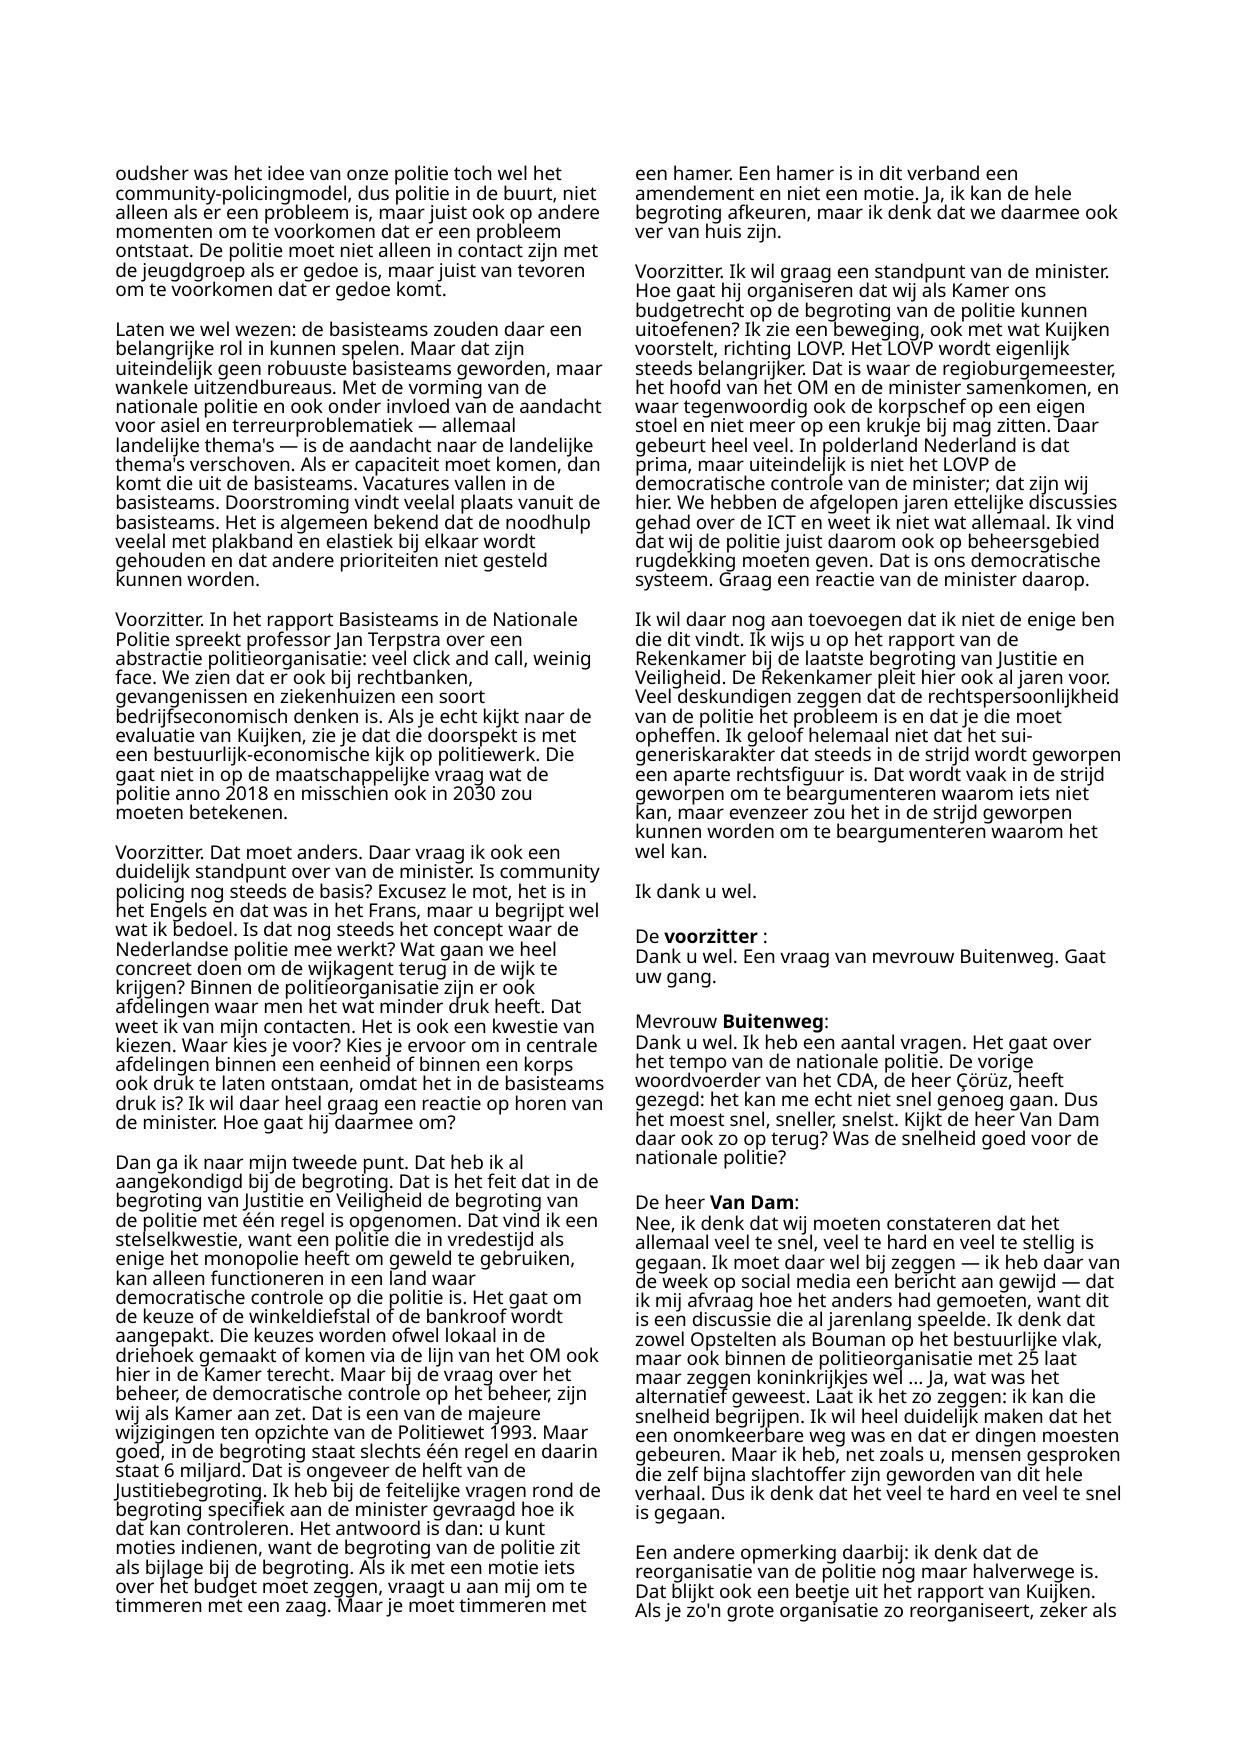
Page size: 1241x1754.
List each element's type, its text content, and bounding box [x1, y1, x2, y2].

text een hamer. Een hamer is in dit verband een amendement en niet een motie. Ja, ik kan de hele begroting afkeuren, maar ik denk dat we daarmee ook ver van huis zijn. [635, 165, 1125, 242]
text De voorzitter : [635, 923, 1125, 948]
text oudsher was het idee van onze politie toch wel het community-policingmodel, dus politie in de buurt, niet alleen als er een probleem is, maar juist ook op andere momenten om te voorkomen dat er een probleem ontstaat. De politie moet niet alleen in contact zijn met de jeugdgroep als er gedoe is, maar juist van tevoren om te voorkomen dat er gedoe komt. [115, 165, 605, 300]
text Laten we wel wezen: de basisteams zouden daar een belangrijke rol in kunnen spelen. Maar dat zijn uiteindelijk geen robuuste basisteams geworden, maar wankele uitzendbureaus. Met de vorming van de nationale politie en ook onder invloed van de aandacht voor asiel en terreurproblematiek — allemaal landelijke thema's — is de aandacht naar de landelijke thema's verschoven. Als er capaciteit moet komen, dan komt die uit de basisteams. Vacatures vallen in de basisteams. Doorstroming vindt veelal plaats vanuit de basisteams. Het is algemeen bekend dat de noodhulp veelal met plakband en elastiek bij elkaar wordt gehouden en dat andere prioriteiten niet gesteld kunnen worden. [115, 321, 605, 591]
text Voorzitter. Dat moet anders. Daar vraag ik ook een duidelijk standpunt over van de minister. Is community policing nog steeds de basis? Excusez le mot, het is in het Engels en dat was in het Frans, maar u begrijpt wel wat ik bedoel. Is dat nog steeds het concept waar de Nederlandse politie mee werkt? Wat gaan we heel concreet doen om de wijkagent terug in de wijk te krijgen? Binnen de politieorganisatie zijn er ook afdelingen waar men het wat minder druk heeft. Dat weet ik van mijn contacten. Het is ook een kwestie van kiezen. Waar kies je voor? Kies je ervoor om in centrale afdelingen binnen een eenheid of binnen een korps ook druk te laten ontstaan, omdat het in de basisteams druk is? Ik wil daar heel graag een reactie op horen van de minister. Hoe gaat hij daarmee om? [115, 844, 605, 1133]
text Ik wil daar nog aan toevoegen dat ik niet de enige ben die dit vindt. Ik wijs u op het rapport van de Rekenkamer bij de laatste begroting van Justitie en Veiligheid. De Rekenkamer pleit hier ook al jaren voor. Veel deskundigen zeggen dat de rechtspersoonlijkheid van de politie het probleem is en dat je die moet opheffen. Ik geloof helemaal niet dat het sui-generiskarakter dat steeds in de strijd wordt geworpen een aparte rechtsfiguur is. Dat wordt vaak in de strijd geworpen om te beargumenteren waarom iets niet kan, maar evenzeer zou het in de strijd geworpen kunnen worden om te beargumenteren waarom het wel kan. [635, 611, 1125, 862]
text Voorzitter. Ik wil graag een standpunt van de minister. Hoe gaat hij organiseren dat wij als Kamer ons budgetrecht op de begroting van de politie kunnen uitoefenen? Ik zie een beweging, ook met wat Kuijken voorstelt, richting LOVP. Het LOVP wordt eigenlijk steeds belangrijker. Dat is waar de regioburgemeester, het hoofd van het OM en de minister samenkomen, en waar tegenwoordig ook de korpschef op een eigen stoel en niet meer op een krukje bij mag zitten. Daar gebeurt heel veel. In polderland Nederland is dat prima, maar uiteindelijk is niet het LOVP de democratische controle van de minister; dat zijn wij hier. We hebben de afgelopen jaren ettelijke discussies gehad over de ICT en weet ik niet wat allemaal. Ik vind dat wij de politie juist daarom ook op beheersgebied rugdekking moeten geven. Dat is ons democratische systeem. Graag een reactie van de minister daarop. [635, 263, 1125, 591]
text Mevrouw Buitenweg: [635, 1008, 1125, 1034]
text Dan ga ik naar mijn tweede punt. Dat heb ik al aangekondigd bij de begroting. Dat is het feit dat in de begroting van Justitie en Veiligheid de begroting van de politie met één regel is opgenomen. Dat vind ik een stelselkwestie, want een politie die in vredestijd als enige het monopolie heeft om geweld te gebruiken, kan alleen functioneren in een land waar democratische controle op die politie is. Het gaat om de keuze of de winkeldiefstal of de bankroof wordt aangepakt. Die keuzes worden ofwel lokaal in de driehoek gemaakt of komen via de lijn van het OM ook hier in de Kamer terecht. Maar bij de vraag over het beheer, de democratische controle op het beheer, zijn wij als Kamer aan zet. Dat is een van de majeure wijzigingen ten opzichte van de Politiewet 1993. Maar goed, in de begroting staat slechts één regel en daarin staat 6 miljard. Dat is ongeveer de helft van de Justitiebegroting. Ik heb bij de feitelijke vragen rond de begroting specifiek aan de minister gevraagd hoe ik dat kan controleren. Het antwoord is dan: u kunt moties indienen, want de begroting van de politie zit als bijlage bij de begroting. Als ik met een motie iets over het budget moet zeggen, vraagt u aan mij om te timmeren met een zaag. Maar je moet timmeren met [115, 1154, 605, 1616]
text Een andere opmerking daarbij: ik denk dat de reorganisatie van de politie nog maar halverwege is. Dat blijkt ook een beetje uit het rapport van Kuijken. Als je zo'n grote organisatie zo reorganiseert, zeker als [635, 1544, 1125, 1621]
text Dank u wel. Ik heb een aantal vragen. Het gaat over het tempo van de nationale politie. De vorige woordvoerder van het CDA, de heer Çörüz, heeft gezegd: het kan me echt niet snel genoeg gaan. Dus het moest snel, sneller, snelst. Kijkt de heer Van Dam daar ook zo op terug? Was de snelheid goed voor de nationale politie? [635, 1034, 1125, 1168]
text Nee, ik denk dat wij moeten constateren dat het allemaal veel te snel, veel te hard en veel te stellig is gegaan. Ik moet daar wel bij zeggen — ik heb daar van de week op social media een bericht aan gewijd — dat ik mij afvraag hoe het anders had gemoeten, want dit is een discussie die al jarenlang speelde. Ik denk dat zowel Opstelten als Bouman op het bestuurlijke vlak, maar ook binnen de politieorganisatie met 25 laat maar zeggen koninkrijkjes wel ... Ja, wat was het alternatief geweest. Laat ik het zo zeggen: ik kan die snelheid begrijpen. Ik wil heel duidelijk maken dat het een onomkeerbare weg was en dat er dingen moesten gebeuren. Maar ik heb, net zoals u, mensen gesproken die zelf bijna slachtoffer zijn geworden van dit hele verhaal. Dus ik denk dat het veel te hard en veel te snel is gegaan. [635, 1215, 1125, 1523]
text Ik dank u wel. [635, 883, 1125, 902]
text De heer Van Dam: [635, 1189, 1125, 1215]
text Dank u wel. Een vraag van mevrouw Buitenweg. Gaat uw gang. [635, 948, 1125, 987]
text Voorzitter. In het rapport Basisteams in de Nationale Politie spreekt professor Jan Terpstra over een abstractie politieorganisatie: veel click and call, weinig face. We zien dat er ook bij rechtbanken, gevangenissen en ziekenhuizen een soort bedrijfseconomisch denken is. Als je echt kijkt naar de evaluatie van Kuijken, zie je dat die doorspekt is met een bestuurlijk-economische kijk op politiewerk. Die gaat niet in op de maatschappelijke vraag wat de politie anno 2018 en misschien ook in 2030 zou moeten betekenen. [115, 611, 605, 823]
